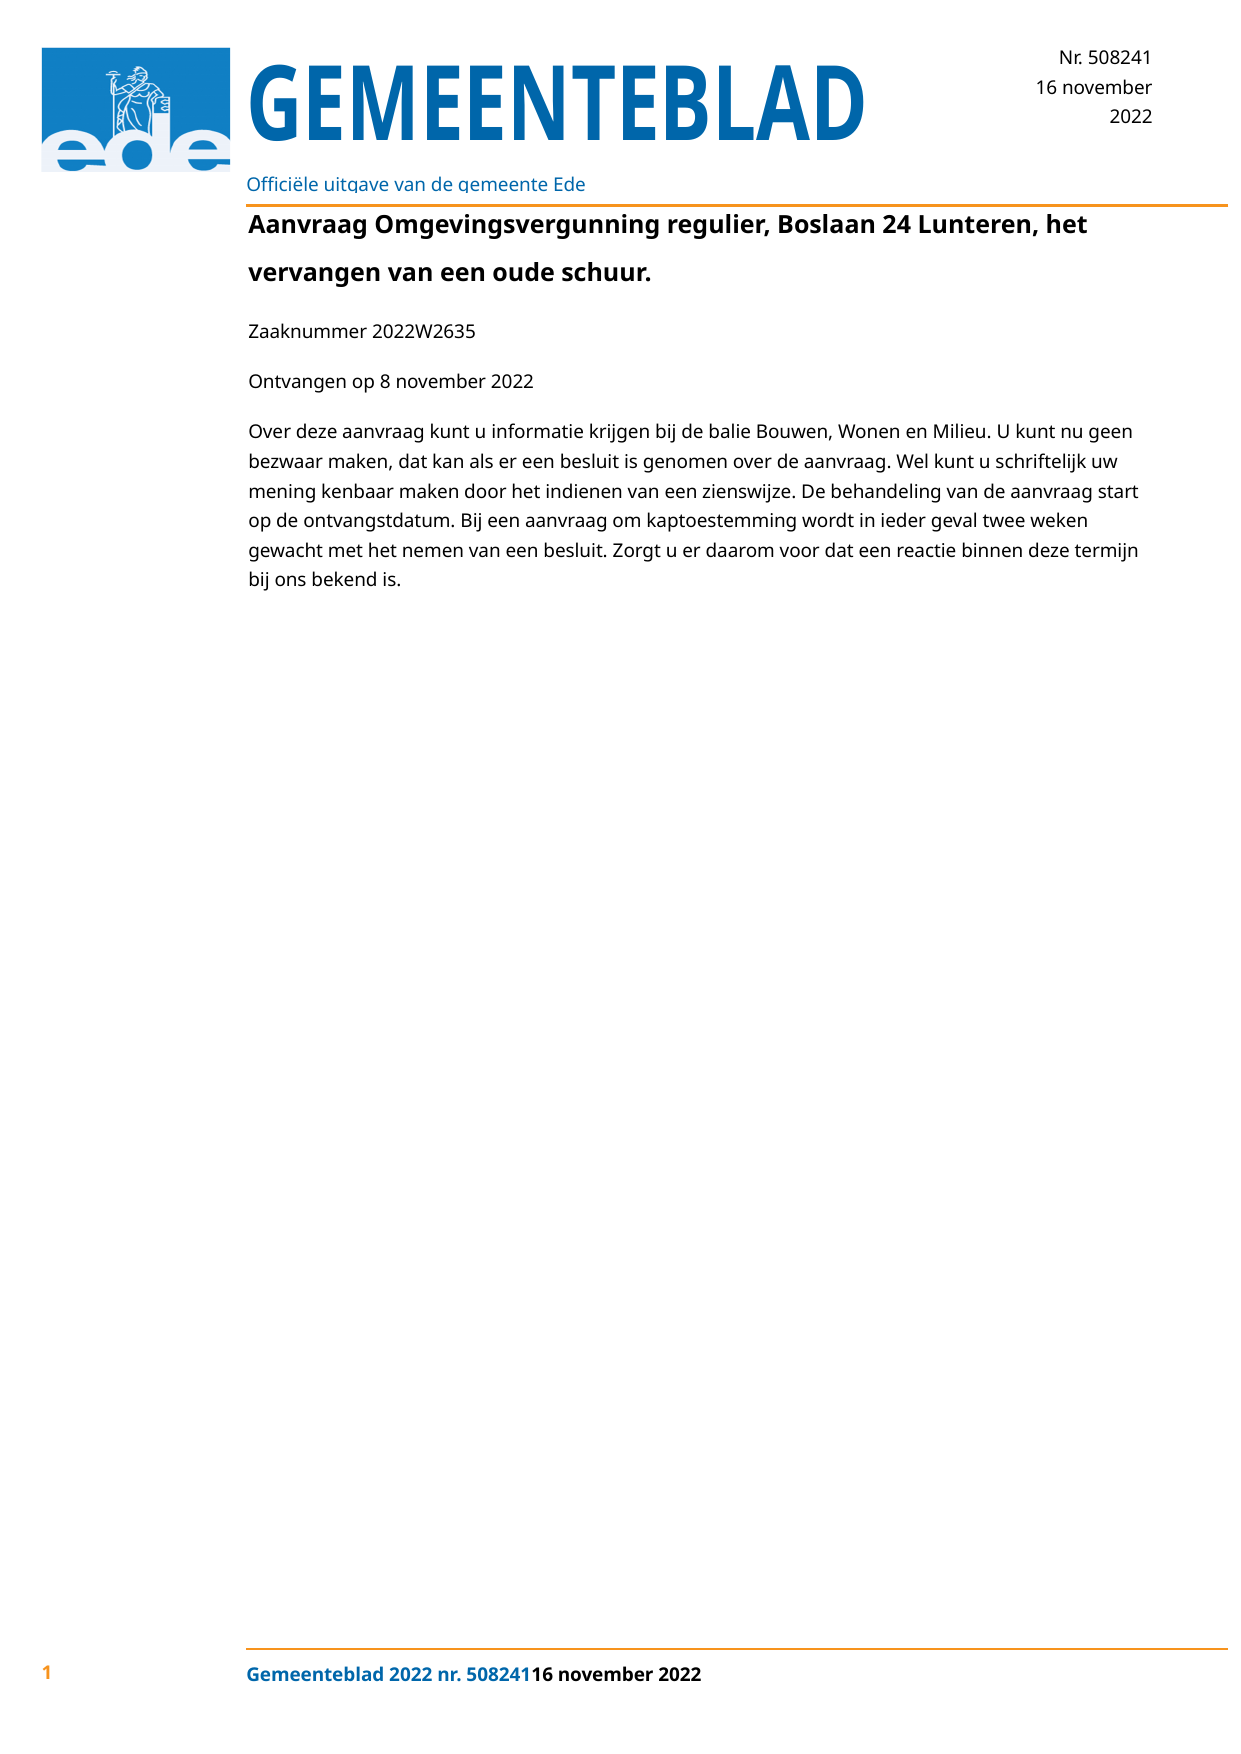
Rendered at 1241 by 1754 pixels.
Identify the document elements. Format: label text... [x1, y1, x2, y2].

text Zaaknummer 2022W2635 [248, 318, 1152, 344]
text Ontvangen op 8 november 2022 [248, 368, 1152, 394]
text Aanvraag Omgevingsvergunning regulier, Boslaan 24 Lunteren, het vervangen van een oude schuur. [248, 207, 1152, 288]
text Over deze aanvraag kunt u informatie krijgen bij de balie Bouwen, Wonen en Milieu. U kunt nu geen bezwaar maken, dat kan als er een besluit is genomen over de aanvraag. Wel kunt u schriftelijk uw mening kenbaar maken door het indienen van een zienswijze. De behandeling van de aanvraag start op de ontvangstdatum. Bij een aanvraag om kaptoestemming wordt in ieder geval twee weken gewacht met het nemen van een besluit. Zorgt u er daarom voor dat een reactie binnen deze termijn bij ons bekend is. [248, 419, 1152, 592]
picture [41, 47, 231, 172]
